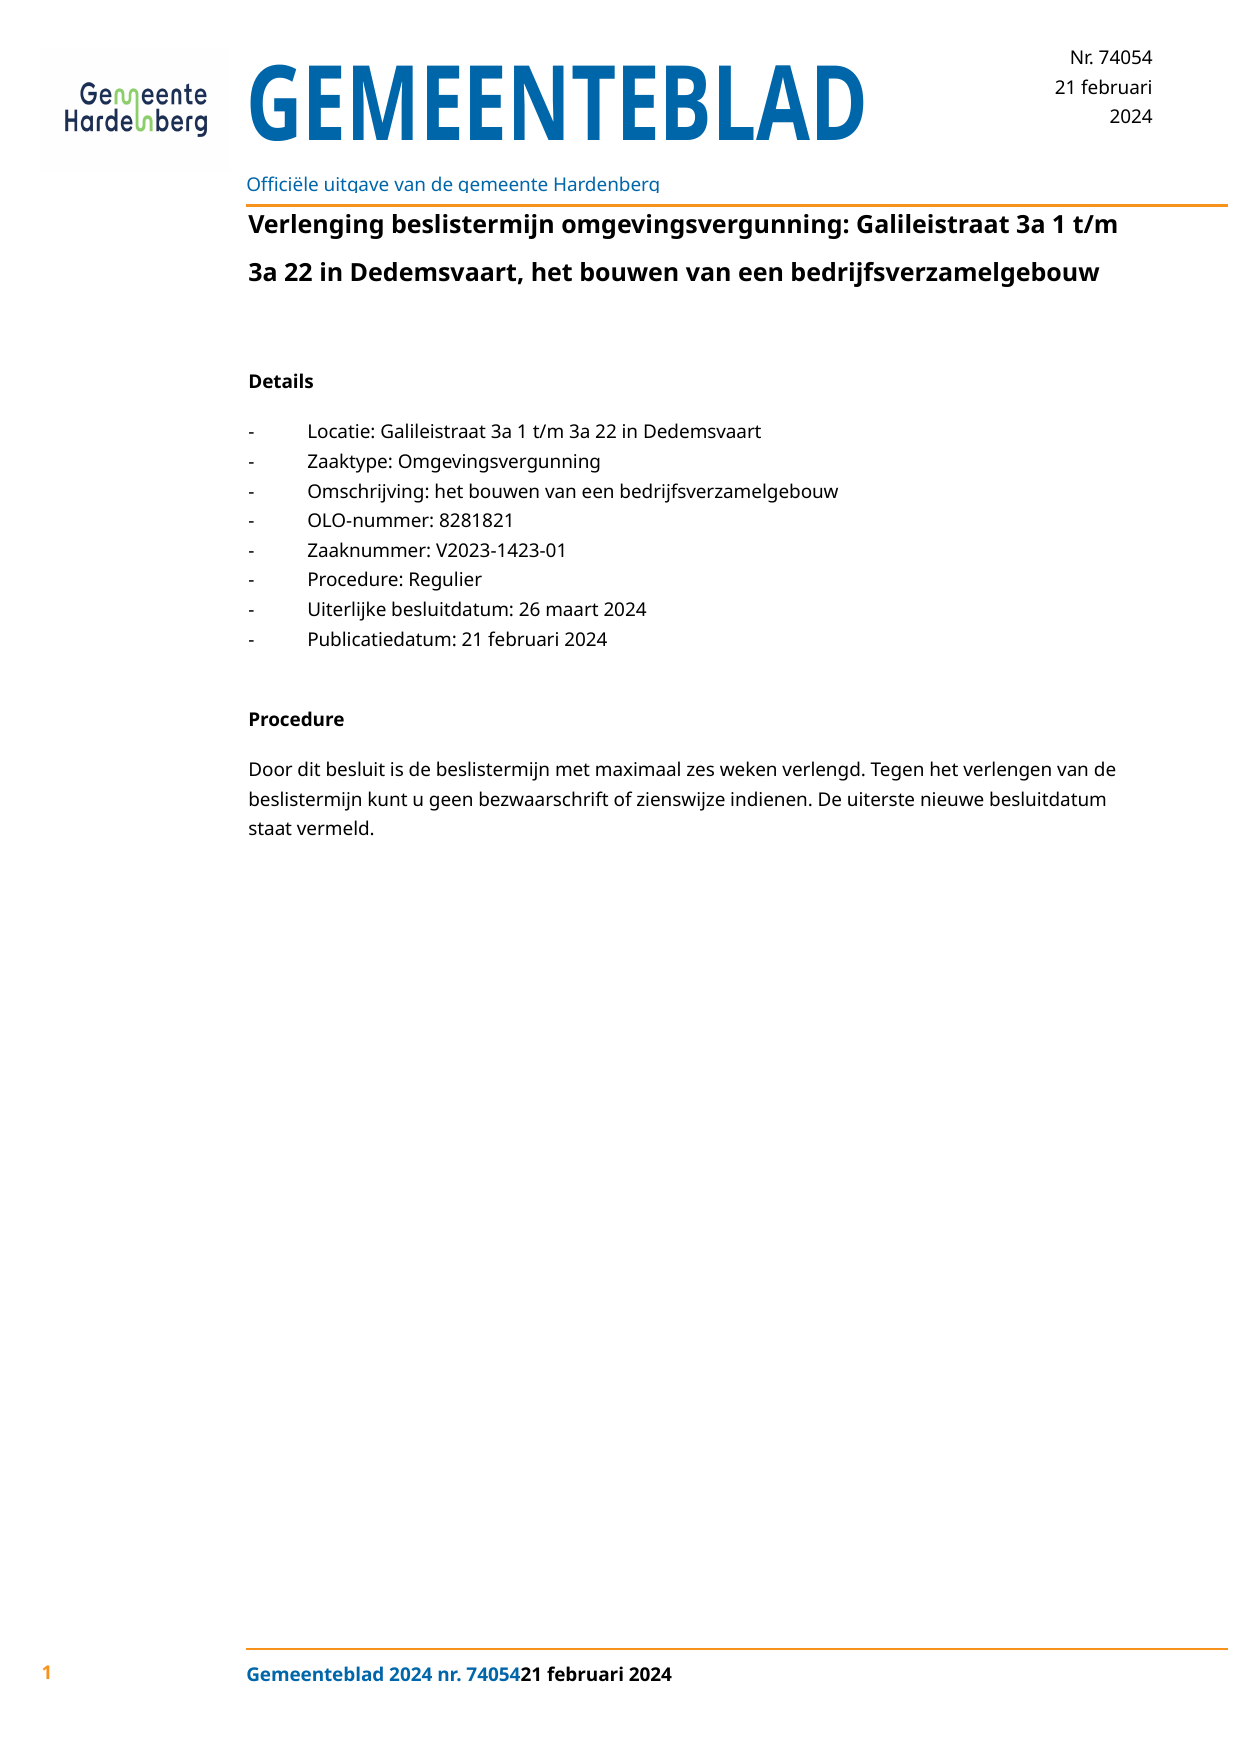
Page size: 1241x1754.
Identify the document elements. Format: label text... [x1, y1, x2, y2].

list Procedure: Regulier [248, 567, 1152, 592]
list Zaaktype: Omgevingsvergunning [248, 448, 1152, 474]
list Uiterlijke besluitdatum: 26 maart 2024 [248, 596, 1152, 622]
text Door dit besluit is de beslistermijn met maximaal zes weken verlengd. Tegen het verlengen van de beslistermijn kunt u geen bezwaarschrift of zienswijze indienen. De uiterste nieuwe besluitdatum staat vermeld. [248, 756, 1152, 841]
list Zaaknummer: V2023-1423-01 [248, 537, 1152, 563]
picture [41, 47, 231, 172]
list OLO-nummer: 8281821 [248, 507, 1152, 533]
list Locatie: Galileistraat 3a 1 t/m 3a 22 in Dedemsvaart [248, 419, 1152, 444]
list Publicatiedatum: 21 februari 2024 [248, 626, 1152, 652]
list Omschrijving: het bouwen van een bedrijfsverzamelgebouw [248, 478, 1152, 504]
text Verlenging beslistermijn omgevingsvergunning: Galileistraat 3a 1 t/m 3a 22 in Dedemsvaart, het bouwen van een bedrijfsverzamelgebouw [248, 207, 1152, 288]
text Details [248, 368, 1152, 394]
text Procedure [248, 706, 1152, 732]
